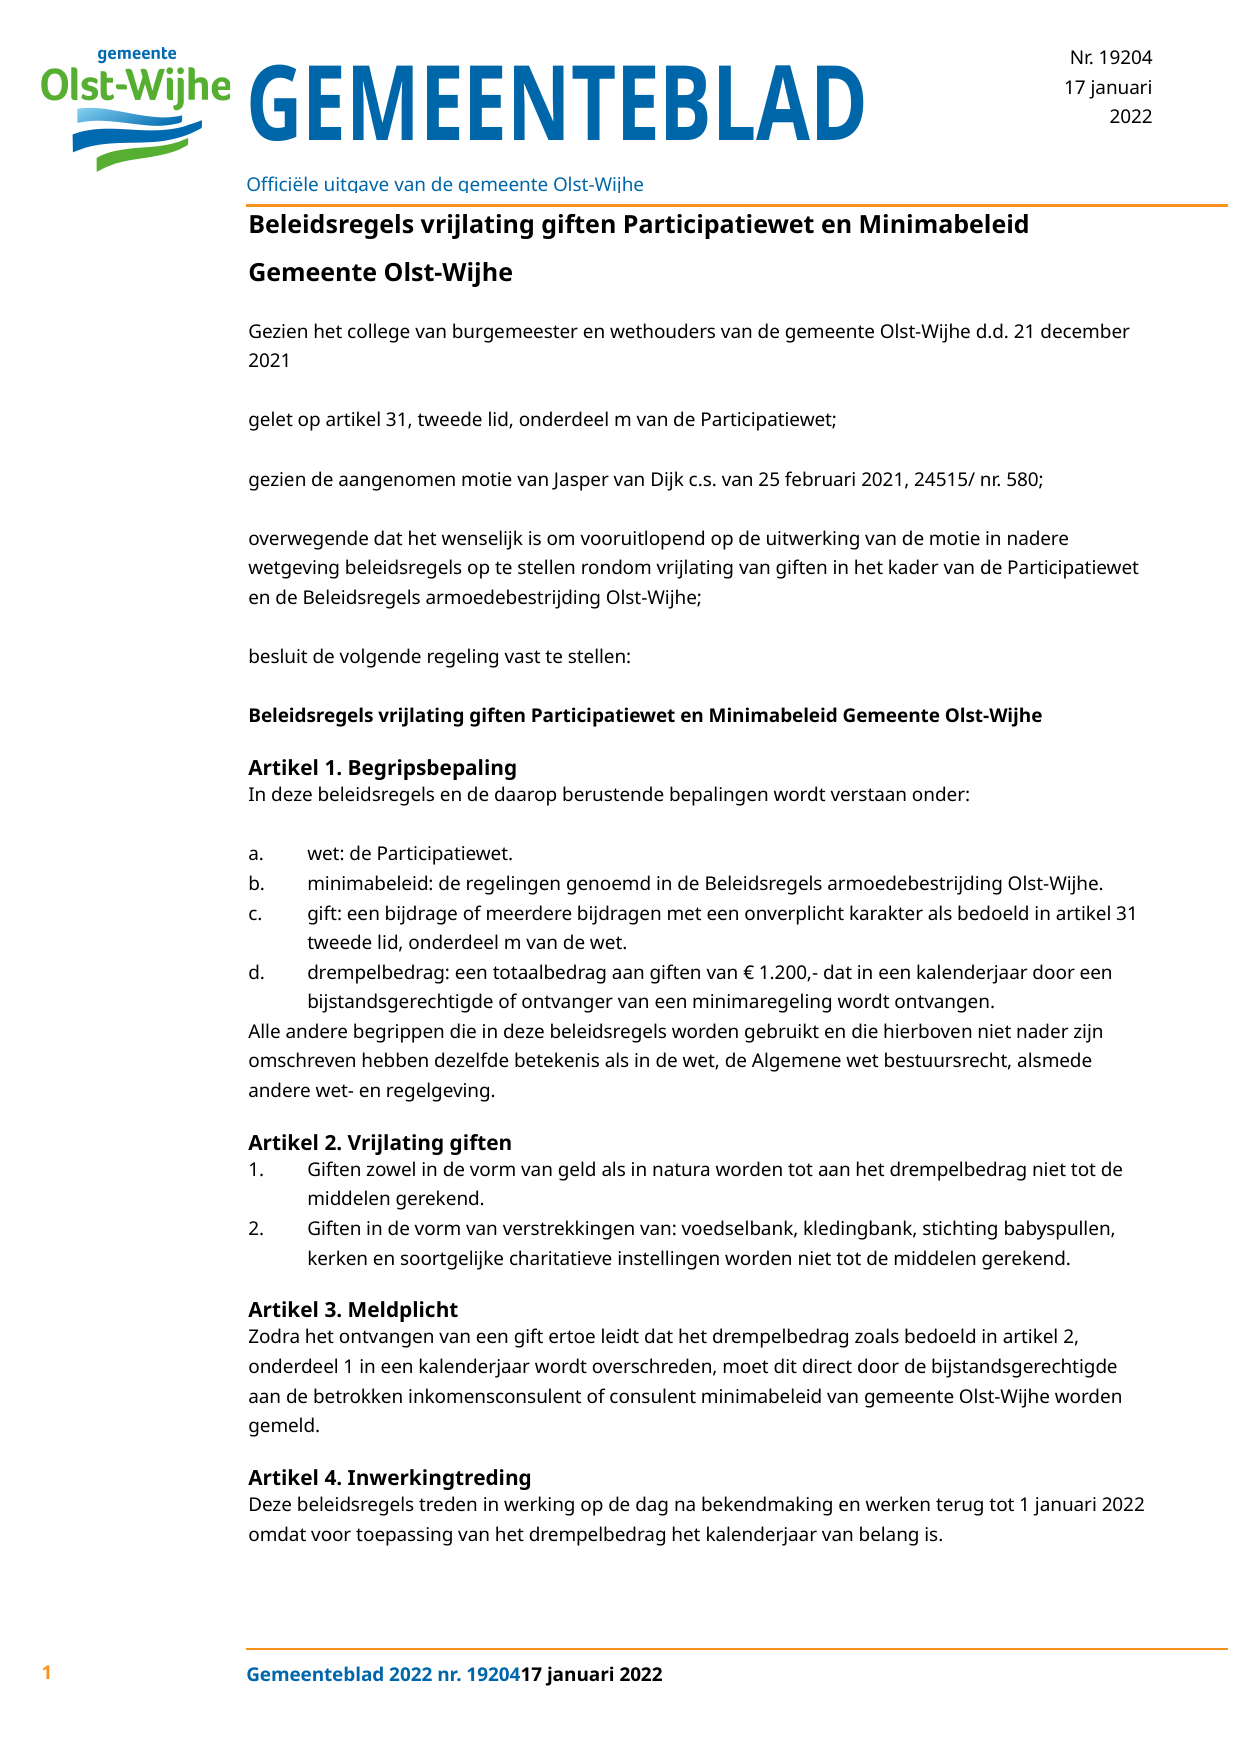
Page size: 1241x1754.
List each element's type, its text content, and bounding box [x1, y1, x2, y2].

list minimabeleid: de regelingen genoemd in de Beleidsregels armoedebestrijding Olst-Wijhe. [248, 870, 1152, 896]
list gift: een bijdrage of meerdere bijdragen met een onverplicht karakter als bedoeld in artikel 31 tweede lid, onderdeel m van de wet. [248, 900, 1152, 955]
picture [41, 47, 231, 172]
text gezien de aangenomen motie van Jasper van Dijk c.s. van 25 februari 2021, 24515/ nr. 580; [248, 466, 1152, 492]
text Gezien het college van burgemeester en wethouders van de gemeente Olst-Wijhe d.d. 21 december 2021 [248, 318, 1152, 373]
list Giften zowel in de vorm van geld als in natura worden tot aan het drempelbedrag niet tot de middelen gerekend. [248, 1156, 1152, 1211]
text Zodra het ontvangen van een gift ertoe leidt dat het drempelbedrag zoals bedoeld in artikel 2, onderdeel 1 in een kalenderjaar wordt overschreden, moet dit direct door de bijstandsgerechtigde aan de betrokken inkomensconsulent of consulent minimabeleid van gemeente Olst-Wijhe worden gemeld. [248, 1324, 1152, 1438]
text Alle andere begrippen die in deze beleidsregels worden gebruikt en die hierboven niet nader zijn omschreven hebben dezelfde betekenis als in de wet, de Algemene wet bestuursrecht, alsmede andere wet- en regelgeving. [248, 1018, 1152, 1103]
text besluit de volgende regeling vast te stellen: [248, 643, 1152, 669]
text Artikel 3. Meldplicht [248, 1295, 1152, 1324]
text In deze beleidsregels en de daarop berustende bepalingen wordt verstaan onder: [248, 781, 1152, 807]
text Beleidsregels vrijlating giften Participatiewet en Minimabeleid Gemeente Olst-Wijhe [248, 702, 1152, 728]
text Artikel 4. Inwerkingtreding [248, 1463, 1152, 1491]
text Deze beleidsregels treden in werking op de dag na bekendmaking en werken terug tot 1 januari 2022 omdat voor toepassing van het drempelbedrag het kalenderjaar van belang is. [248, 1491, 1152, 1547]
text overwegende dat het wenselijk is om vooruitlopend op de uitwerking van de motie in nadere wetgeving beleidsregels op te stellen rondom vrijlating van giften in het kader van de Participatiewet en de Beleidsregels armoedebestrijding Olst-Wijhe; [248, 525, 1152, 610]
text Artikel 2. Vrijlating giften [248, 1128, 1152, 1156]
text Artikel 1. Begripsbepaling [248, 753, 1152, 781]
text Beleidsregels vrijlating giften Participatiewet en Minimabeleid Gemeente Olst-Wijhe [248, 207, 1152, 288]
list Giften in de vorm van verstrekkingen van: voedselbank, kledingbank, stichting babyspullen, kerken en soortgelijke charitatieve instellingen worden niet tot de middelen gerekend. [248, 1215, 1152, 1271]
list drempelbedrag: een totaalbedrag aan giften van € 1.200,- dat in een kalenderjaar door een bijstandsgerechtigde of ontvanger van een minimaregeling wordt ontvangen. [248, 959, 1152, 1014]
list wet: de Participatiewet. [248, 841, 1152, 866]
text gelet op artikel 31, tweede lid, onderdeel m van de Participatiewet; [248, 407, 1152, 432]
